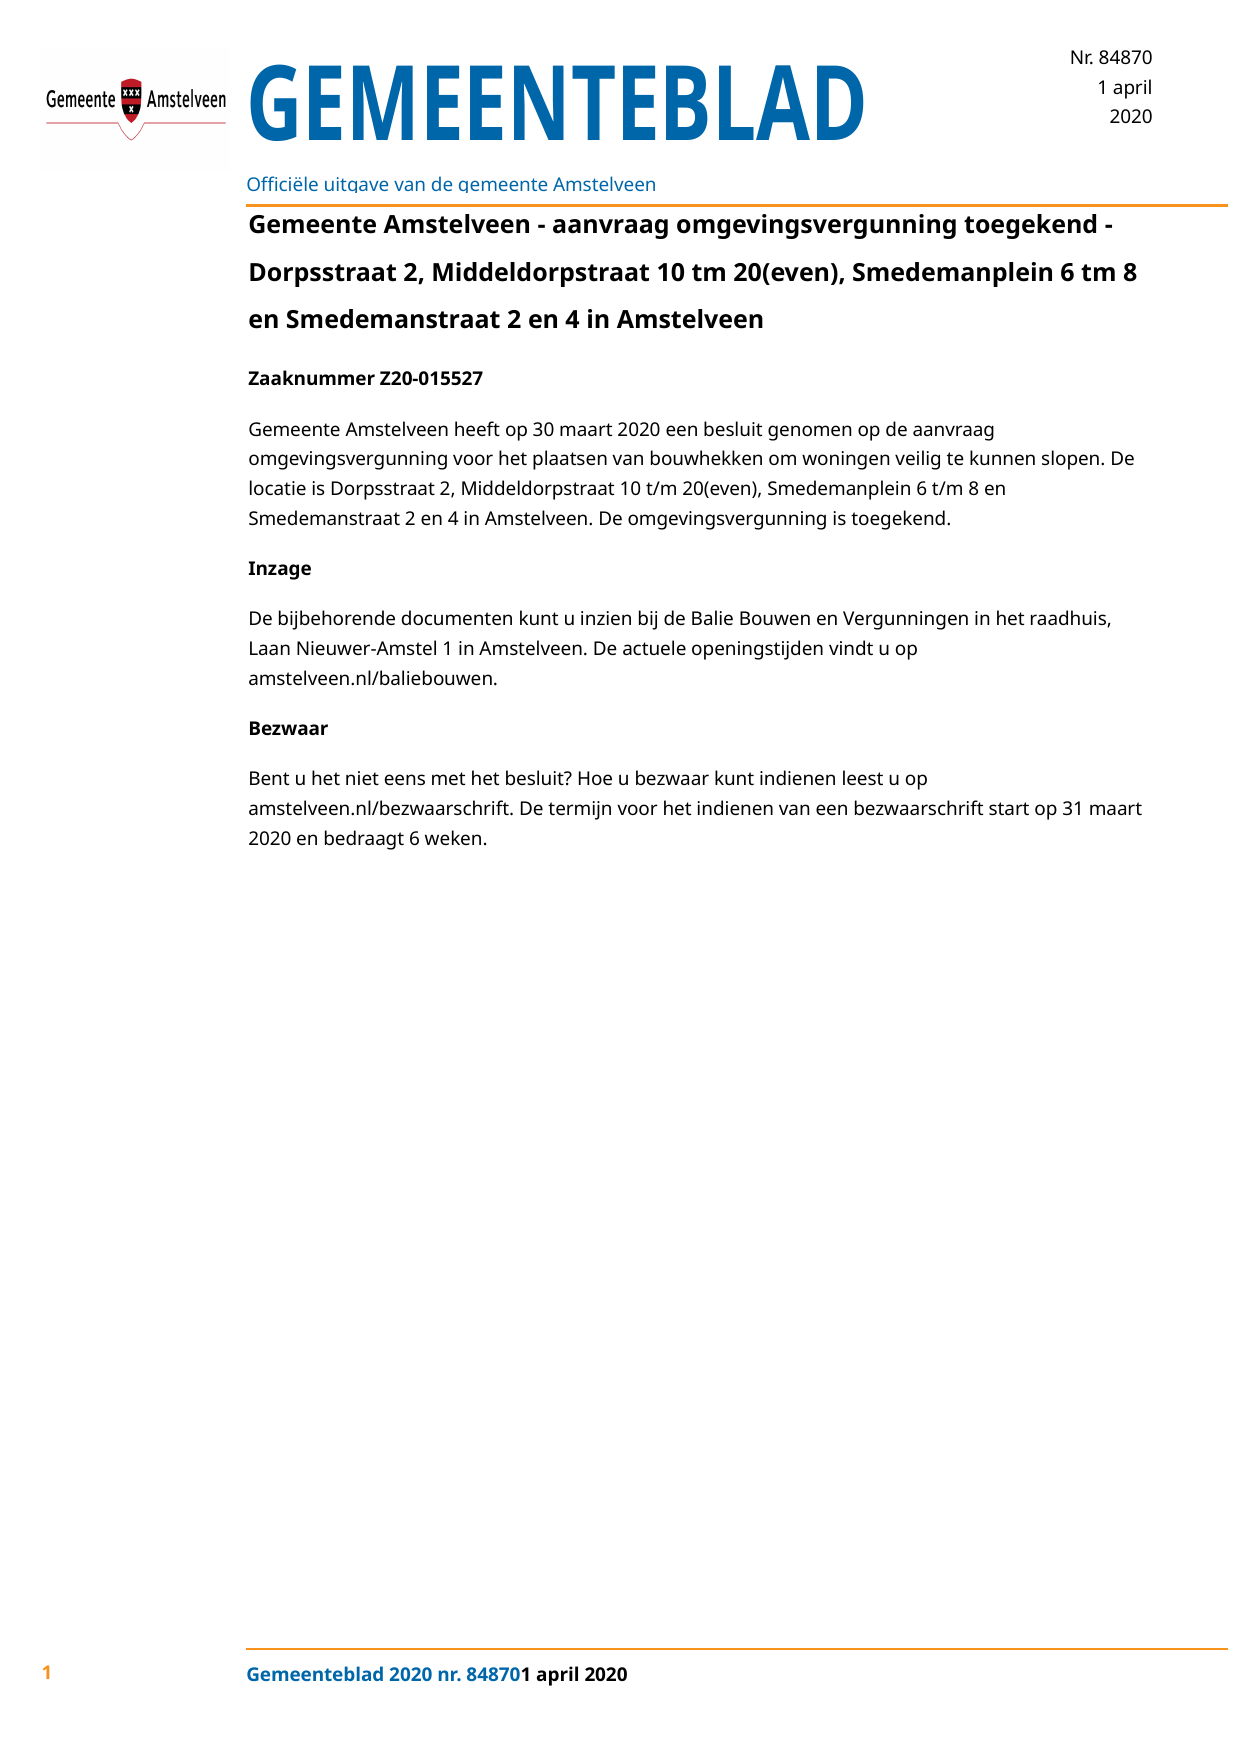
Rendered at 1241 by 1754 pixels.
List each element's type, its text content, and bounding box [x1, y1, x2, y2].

text Gemeente Amstelveen heeft op 30 maart 2020 een besluit genomen op de aanvraag omgevingsvergunning voor het plaatsen van bouwhekken om woningen veilig te kunnen slopen. De locatie is Dorpsstraat 2, Middeldorpstraat 10 t/m 20(even), Smedemanplein 6 t/m 8 en Smedemanstraat 2 en 4 in Amstelveen. De omgevingsvergunning is toegekend. [248, 416, 1152, 530]
text Zaaknummer Z20-015527 [248, 366, 1152, 391]
text Inzage [248, 555, 1152, 581]
text Bent u het niet eens met het besluit? Hoe u bezwaar kunt indienen leest u op amstelveen.nl/bezwaarschrift. De termijn voor het indienen van een bezwaarschrift start op 31 maart 2020 en bedraagt 6 weken. [248, 766, 1152, 850]
text Bezwaar [248, 715, 1152, 741]
text Gemeente Amstelveen - aanvraag omgevingsvergunning toegekend - Dorpsstraat 2, Middeldorpstraat 10 tm 20(even), Smedemanplein 6 tm 8 en Smedemanstraat 2 en 4 in Amstelveen [248, 207, 1152, 336]
text De bijbehorende documenten kunt u inzien bij de Balie Bouwen en Vergunningen in het raadhuis, Laan Nieuwer-Amstel 1 in Amstelveen. De actuele openingstijden vindt u op amstelveen.nl/baliebouwen. [248, 606, 1152, 690]
picture [41, 47, 231, 172]
